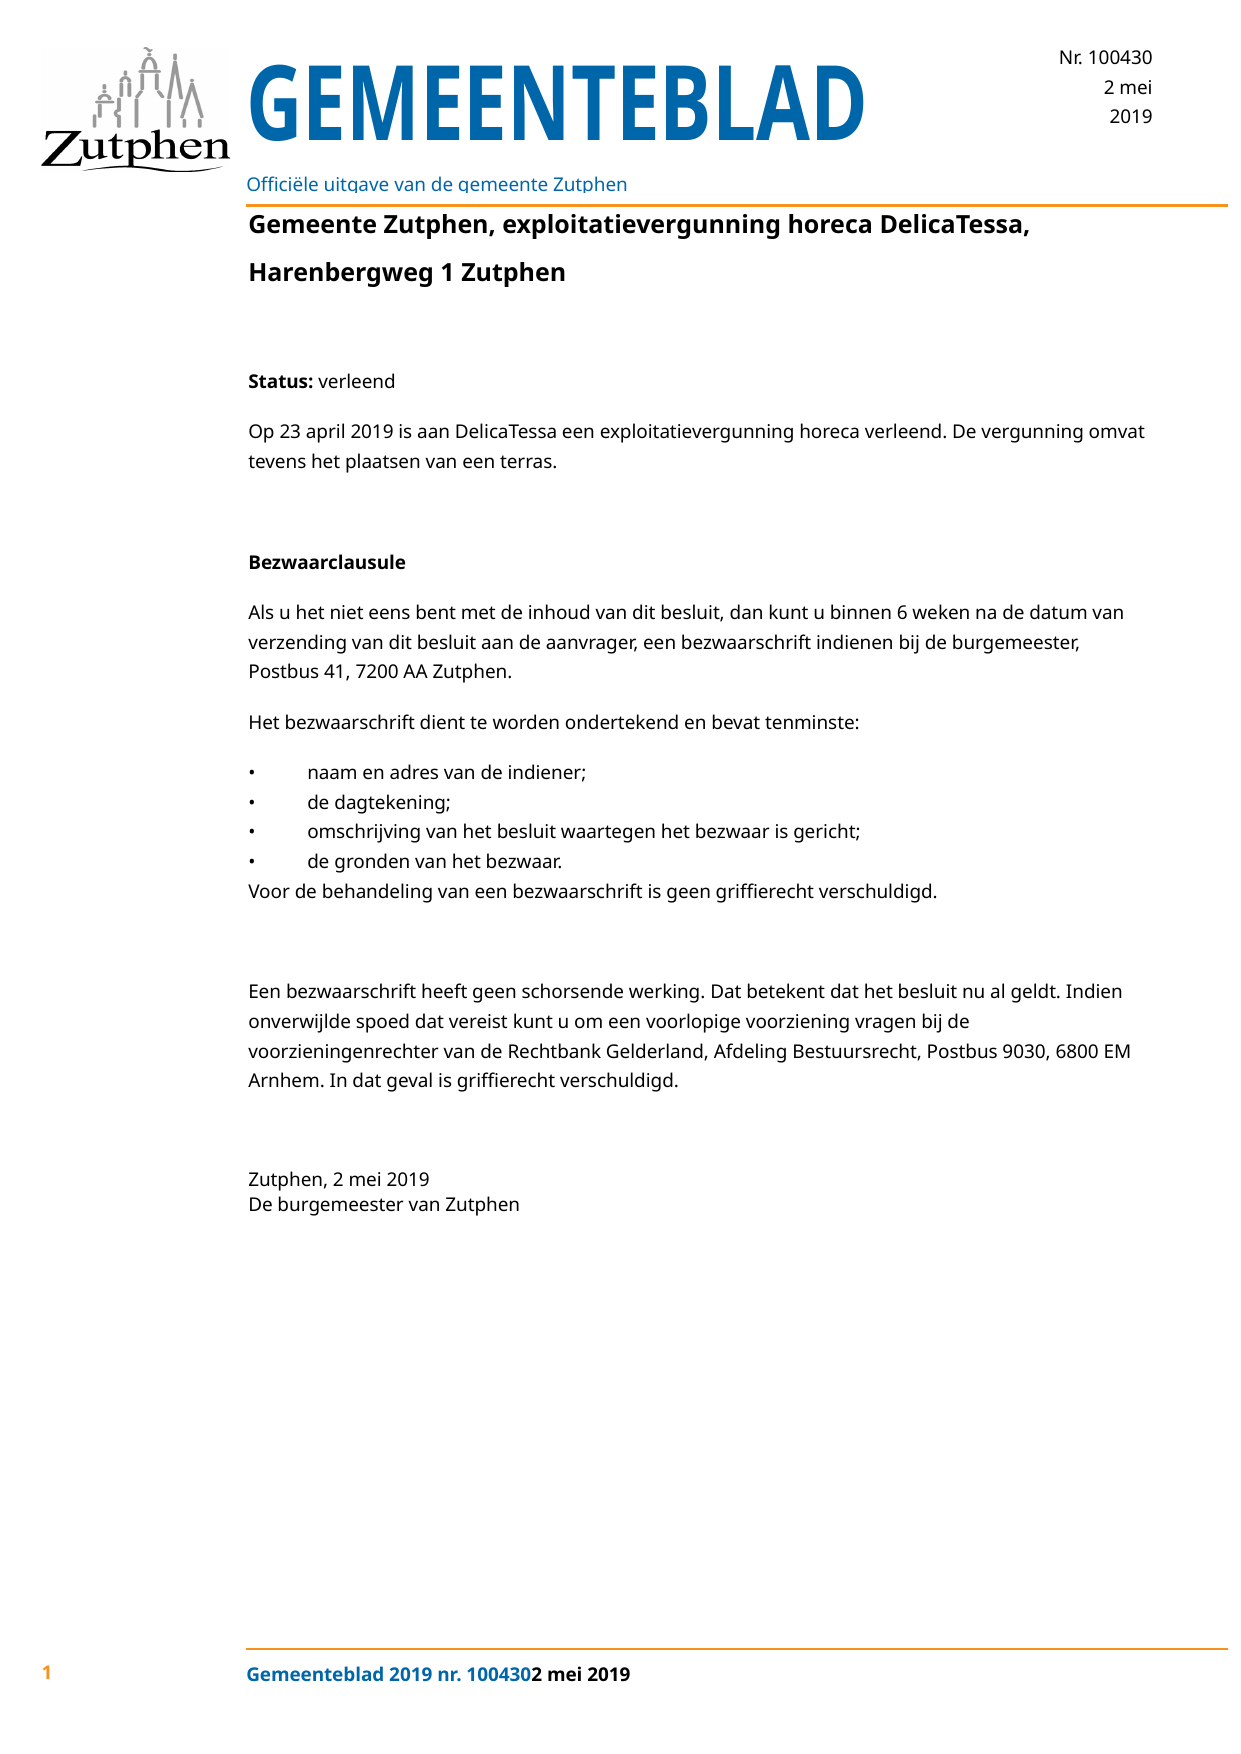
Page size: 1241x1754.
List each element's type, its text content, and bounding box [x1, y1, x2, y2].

list de dagtekening; [248, 789, 1152, 815]
text Gemeente Zutphen, exploitatievergunning horeca DelicaTessa, Harenbergweg 1 Zutphen [248, 207, 1152, 288]
text Op 23 april 2019 is aan DelicaTessa een exploitatievergunning horeca verleend. De vergunning omvat tevens het plaatsen van een terras. [248, 419, 1152, 474]
text Als u het niet eens bent met de inhoud van dit besluit, dan kunt u binnen 6 weken na de datum van verzending van dit besluit aan de aanvrager, een bezwaarschrift indienen bij de burgemeester, Postbus 41, 7200 AA Zutphen. [248, 599, 1152, 684]
text Het bezwaarschrift dient te worden ondertekend en bevat tenminste: [248, 709, 1152, 735]
text Voor de behandeling van een bezwaarschrift is geen griffierecht verschuldigd. [248, 878, 1152, 904]
list naam en adres van de indiener; [248, 759, 1152, 785]
text Zutphen, 2 mei 2019 [248, 1166, 1152, 1191]
text Een bezwaarschrift heeft geen schorsende werking. Dat betekent dat het besluit nu al geldt. Indien onverwijlde spoed dat vereist kunt u om een voorlopige voorziening vragen bij de voorzieningenrechter van de Rechtbank Gelderland, Afdeling Bestuursrecht, Postbus 9030, 6800 EM Arnhem. In dat geval is griffierecht verschuldigd. [248, 979, 1152, 1093]
list de gronden van het bezwaar. [248, 848, 1152, 874]
picture [41, 47, 231, 172]
text Status: verleend [248, 368, 1152, 394]
list omschrijving van het besluit waartegen het bezwaar is gericht; [248, 819, 1152, 844]
text Bezwaarclausule [248, 549, 1152, 575]
text De burgemeester van Zutphen [248, 1191, 1152, 1217]
